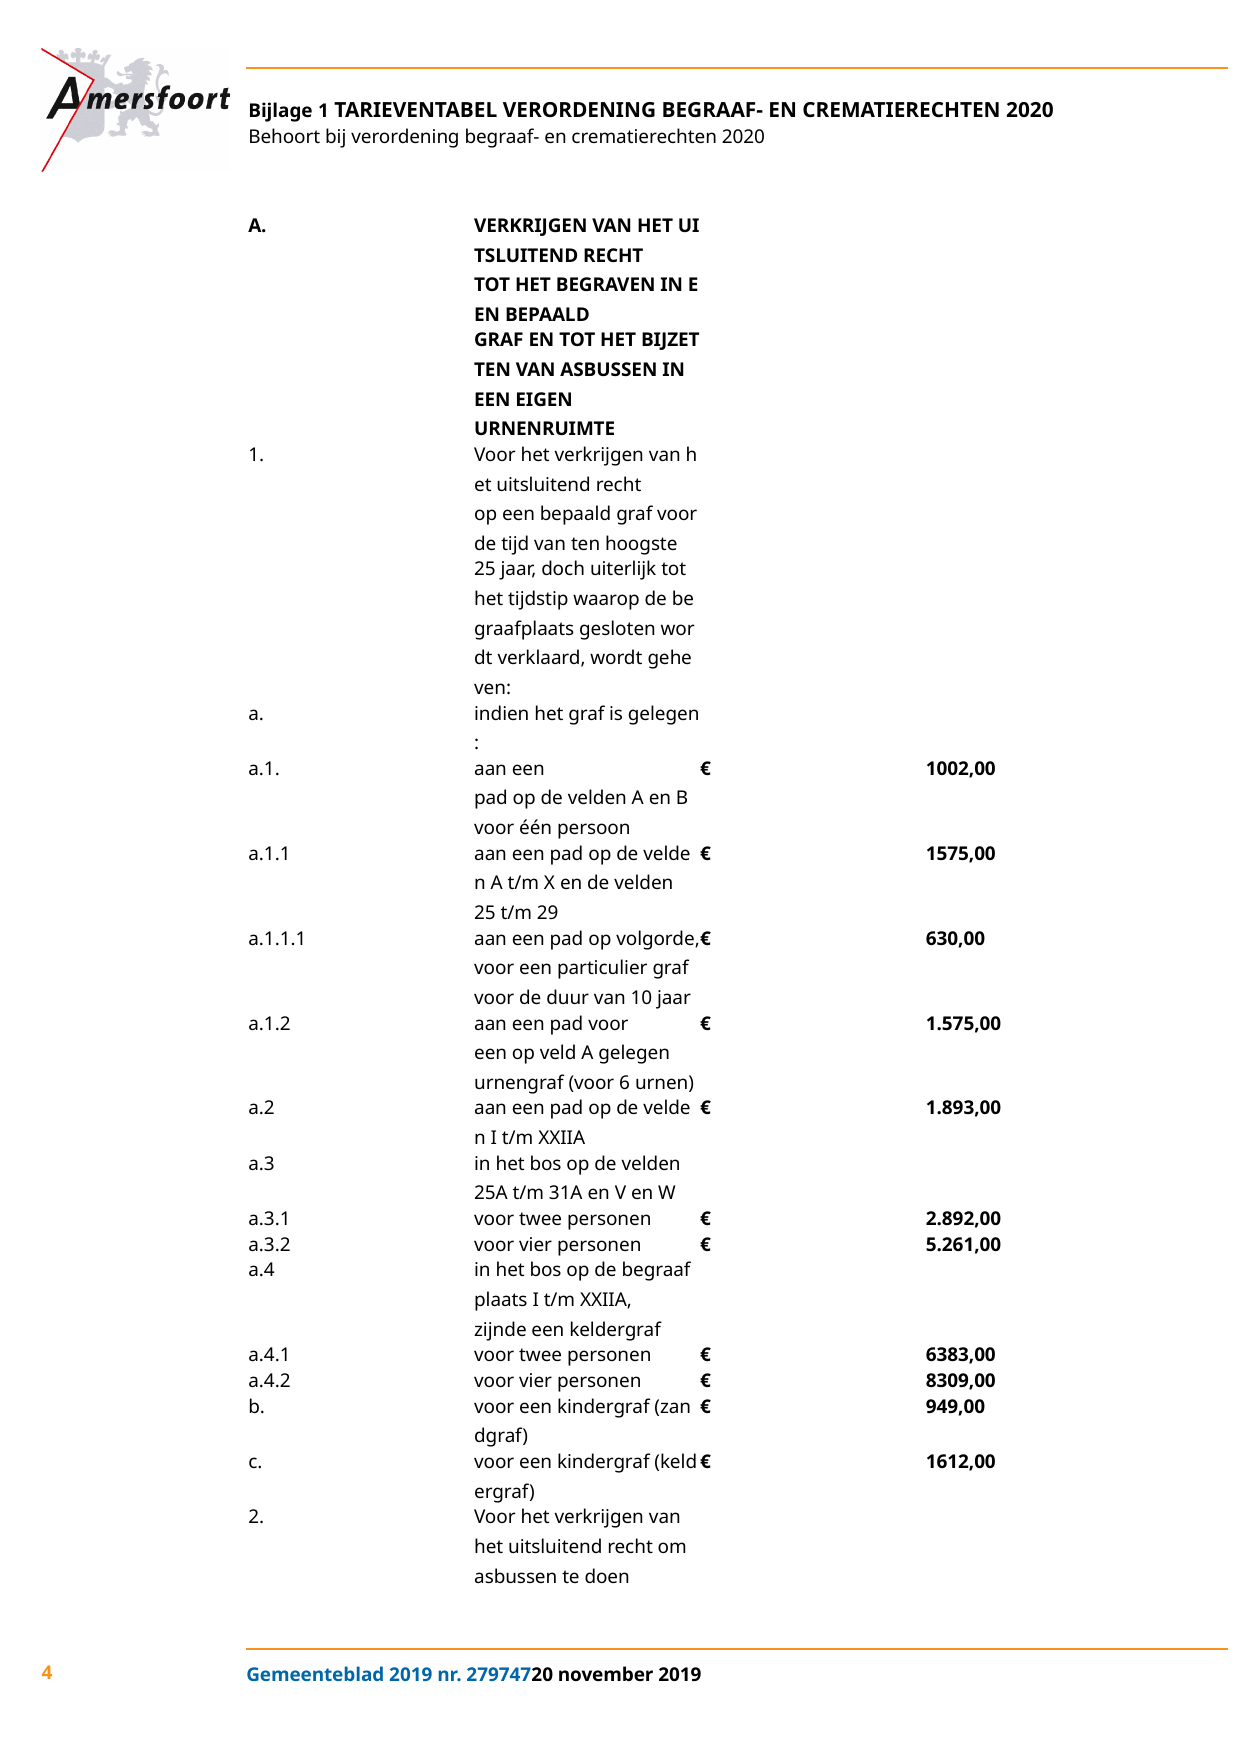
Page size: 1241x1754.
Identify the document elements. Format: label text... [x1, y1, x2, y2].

table_cell aan een pad op volgorde, voor een particulier graf voor de duur van 10 jaar [474, 925, 700, 1010]
table_cell € [700, 1095, 926, 1150]
table_cell 2.892,00 [926, 1205, 1152, 1231]
table_cell 1002,00 [926, 755, 1152, 840]
table_cell [926, 700, 1152, 755]
table_cell a.1.2 [248, 1010, 474, 1094]
table_cell aan een pad op de velden I t/m XXIIA [474, 1095, 700, 1150]
table_cell [926, 1150, 1152, 1205]
table_cell [926, 327, 1152, 441]
table_cell b. [248, 1393, 474, 1448]
table_cell a.3.2 [248, 1231, 474, 1257]
table_cell c. [248, 1448, 474, 1504]
table_cell in het bos op de velden 25A t/m 31A en V en W [474, 1150, 700, 1205]
table_cell [926, 441, 1152, 556]
table_cell voor vier personen [474, 1367, 700, 1393]
table_cell [926, 556, 1152, 700]
table_cell 25 jaar, doch uiterlijk tot het tijdstip waarop de begraafplaats gesloten wordt verklaard, wordt geheven: [474, 556, 700, 700]
table_cell [248, 327, 474, 441]
table_cell [700, 441, 926, 556]
table_cell in het bos op de begraafplaats I t/m XXIIA, zijnde een keldergraf [474, 1257, 700, 1342]
table_cell a.2 [248, 1095, 474, 1150]
table_cell a.4.2 [248, 1367, 474, 1393]
table_cell 949,00 [926, 1393, 1152, 1448]
table_cell € [700, 1231, 926, 1257]
table_cell GRAF EN TOT HET BIJZETTEN VAN ASBUSSEN IN EEN EIGEN URNENRUIMTE [474, 327, 700, 441]
table_cell voor twee personen [474, 1205, 700, 1231]
table_cell € [700, 1393, 926, 1448]
table_cell indien het graf is gelegen: [474, 700, 700, 755]
table_cell [700, 1257, 926, 1342]
table_cell 1612,00 [926, 1448, 1152, 1504]
table_cell a.1.1.1 [248, 925, 474, 1010]
table_cell [926, 1504, 1152, 1588]
text Behoort bij verordening begraaf- en crematierechten 2020 [248, 123, 1152, 149]
table_cell € [700, 755, 926, 840]
table_cell a.4 [248, 1257, 474, 1342]
table_cell aan een pad op de velden A en B voor één persoon [474, 755, 700, 840]
table_cell 1.575,00 [926, 1010, 1152, 1094]
table_cell voor een kindergraf (zandgraf) [474, 1393, 700, 1448]
table_cell 1.893,00 [926, 1095, 1152, 1150]
table_cell 630,00 [926, 925, 1152, 1010]
table_cell [700, 327, 926, 441]
table_header [926, 212, 1152, 327]
table_cell [700, 700, 926, 755]
table_cell [248, 556, 474, 700]
table_cell [926, 1257, 1152, 1342]
table_cell [700, 556, 926, 700]
table_cell [700, 1150, 926, 1205]
table_cell voor twee personen [474, 1342, 700, 1367]
table_cell aan een pad voor een op veld A gelegen urnengraf (voor 6 urnen) [474, 1010, 700, 1094]
table_cell Voor het verkrijgen van het uitsluitend recht om asbussen te doen [474, 1504, 700, 1588]
table_cell a.4.1 [248, 1342, 474, 1367]
table_cell 1. [248, 441, 474, 556]
table_cell a.1.1 [248, 840, 474, 925]
picture [41, 47, 231, 172]
table_cell aan een pad op de velden A t/m X en de velden 25 t/m 29 [474, 840, 700, 925]
table_cell a. [248, 700, 474, 755]
table_cell € [700, 840, 926, 925]
table_cell 6383,00 [926, 1342, 1152, 1367]
table_cell € [700, 1367, 926, 1393]
table_cell 1575,00 [926, 840, 1152, 925]
table_cell 5.261,00 [926, 1231, 1152, 1257]
table_cell € [700, 1205, 926, 1231]
table_cell a.1. [248, 755, 474, 840]
table_cell [700, 1504, 926, 1588]
table_cell a.3.1 [248, 1205, 474, 1231]
table_cell € [700, 1448, 926, 1504]
table_cell voor vier personen [474, 1231, 700, 1257]
table_header VERKRIJGEN VAN HET UITSLUITEND RECHT TOT HET BEGRAVEN IN EEN BEPAALD [474, 212, 700, 327]
table_cell Voor het verkrijgen van het uitsluitend recht op een bepaald graf voor de tijd van ten hoogste [474, 441, 700, 556]
table_cell 8309,00 [926, 1367, 1152, 1393]
table_cell a.3 [248, 1150, 474, 1205]
table_cell € [700, 1010, 926, 1094]
text Bijlage 1 TARIEVENTABEL VERORDENING BEGRAAF- EN CREMATIERECHTEN 2020 [248, 95, 1152, 123]
table_cell € [700, 1342, 926, 1367]
table_header A. [248, 212, 474, 327]
table_cell voor een kindergraf (keldergraf) [474, 1448, 700, 1504]
table_cell € [700, 925, 926, 1010]
table_header [700, 212, 926, 327]
table_cell 2. [248, 1504, 474, 1588]
